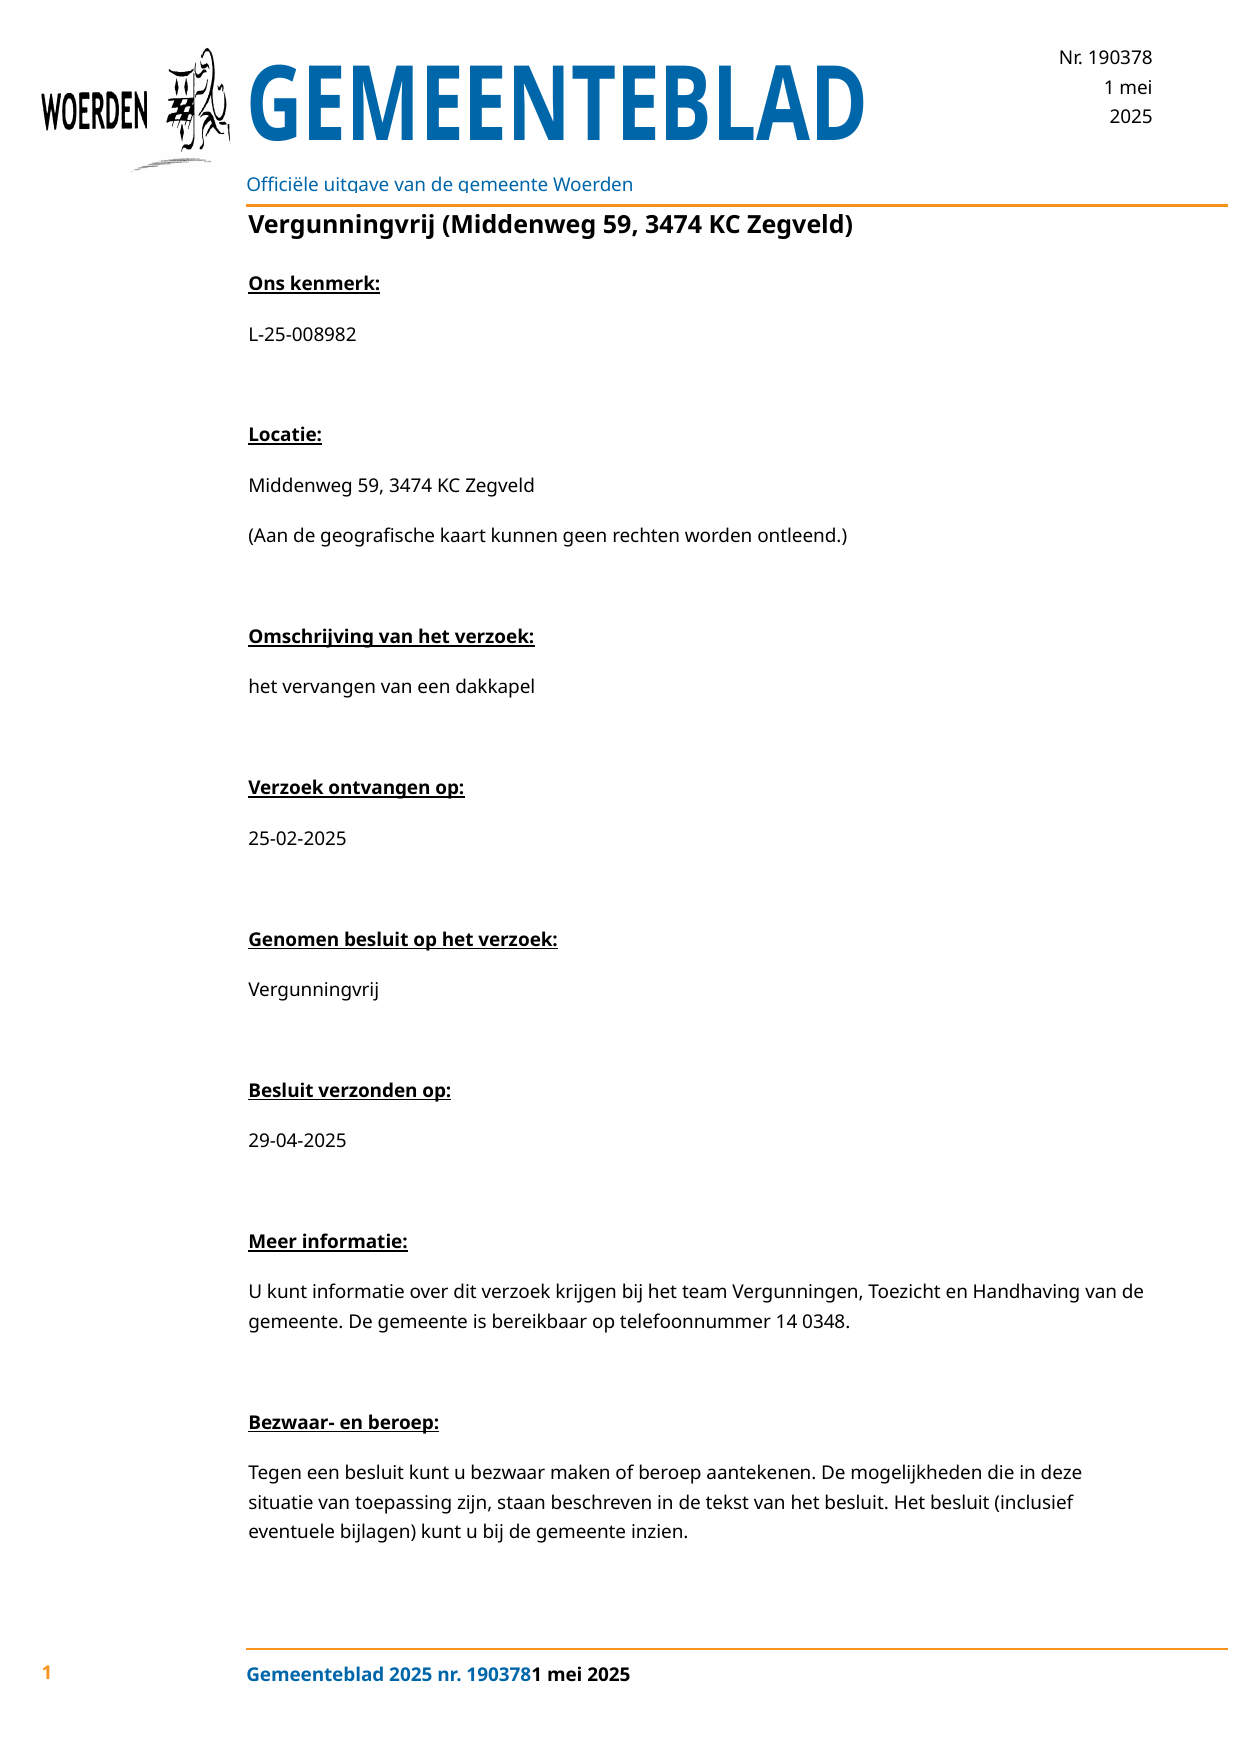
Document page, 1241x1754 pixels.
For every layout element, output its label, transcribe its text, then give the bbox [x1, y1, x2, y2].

text Tegen een besluit kunt u bezwaar maken of beroep aantekenen. De mogelijkheden die in deze situatie van toepassing zijn, staan beschreven in de tekst van het besluit. Het besluit (inclusief eventuele bijlagen) kunt u bij de gemeente inzien. [248, 1459, 1152, 1544]
text L-25-008982 [248, 321, 1152, 346]
text Besluit verzonden op: [248, 1077, 1152, 1103]
text Vergunningvrij (Middenweg 59, 3474 KC Zegveld) [248, 207, 1152, 241]
text Genomen besluit op het verzoek: [248, 926, 1152, 951]
text Vergunningvrij [248, 976, 1152, 1002]
text Meer informatie: [248, 1228, 1152, 1254]
text 29-04-2025 [248, 1127, 1152, 1153]
text U kunt informatie over dit verzoek krijgen bij het team Vergunningen, Toezicht en Handhaving van de gemeente. De gemeente is bereikbaar op telefoonnummer 14 0348. [248, 1279, 1152, 1334]
text Bezwaar- en beroep: [248, 1409, 1152, 1435]
text 25-02-2025 [248, 825, 1152, 851]
text Omschrijving van het verzoek: [248, 623, 1152, 649]
text Verzoek ontvangen op: [248, 774, 1152, 800]
text het vervangen van een dakkapel [248, 674, 1152, 699]
text (Aan de geografische kaart kunnen geen rechten worden ontleend.) [248, 522, 1152, 548]
picture [41, 47, 231, 172]
text Middenweg 59, 3474 KC Zegveld [248, 472, 1152, 498]
text Ons kenmerk: [248, 270, 1152, 296]
text Locatie: [248, 422, 1152, 447]
